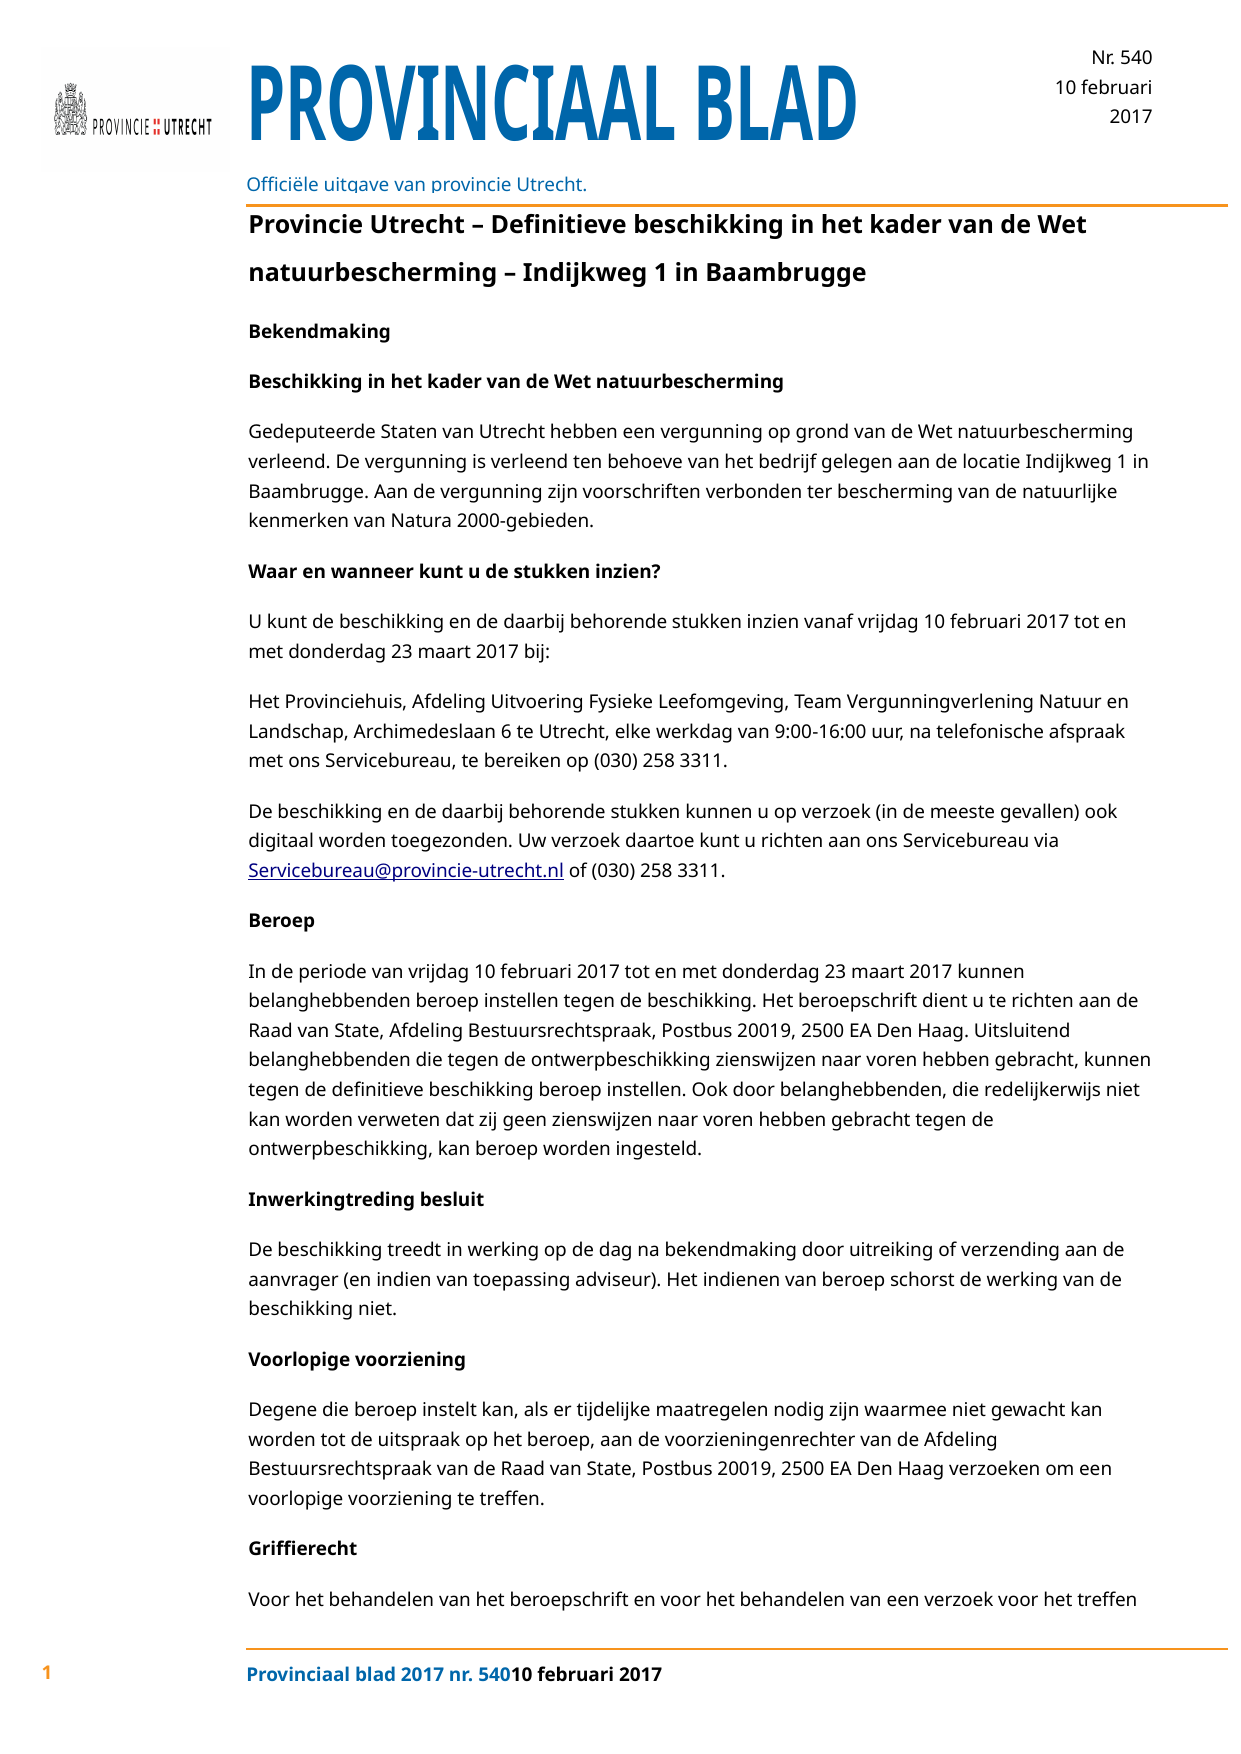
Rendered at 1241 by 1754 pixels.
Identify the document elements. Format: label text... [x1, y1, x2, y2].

text Voor het behandelen van het beroepschrift en voor het behandelen van een verzoek voor het treffen [248, 1586, 1152, 1612]
text Provincie Utrecht – Definitieve beschikking in het kader van de Wet natuurbescherming – Indijkweg 1 in Baambrugge [248, 207, 1152, 288]
text Bekendmaking [248, 318, 1152, 344]
text Beroep [248, 907, 1152, 933]
text U kunt de beschikking en de daarbij behorende stukken inzien vanaf vrijdag 10 februari 2017 tot en met donderdag 23 maart 2017 bij: [248, 608, 1152, 664]
text De beschikking en de daarbij behorende stukken kunnen u op verzoek (in de meeste gevallen) ook digitaal worden toegezonden. Uw verzoek daartoe kunt u richten aan ons Servicebureau via Servicebureau@provincie-utrecht.nl of (030) 258 3311. [248, 798, 1152, 883]
text Voorlopige voorziening [248, 1346, 1152, 1372]
text Beschikking in het kader van de Wet natuurbescherming [248, 368, 1152, 394]
picture [41, 47, 231, 172]
text In de periode van vrijdag 10 februari 2017 tot en met donderdag 23 maart 2017 kunnen belanghebbenden beroep instellen tegen de beschikking. Het beroepschrift dient u te richten aan de Raad van State, Afdeling Bestuursrechtspraak, Postbus 20019, 2500 EA Den Haag. Uitsluitend belanghebbenden die tegen de ontwerpbeschikking zienswijzen naar voren hebben gebracht, kunnen tegen de definitieve beschikking beroep instellen. Ook door belanghebbenden, die redelijkerwijs niet kan worden verweten dat zij geen zienswijzen naar voren hebben gebracht tegen de ontwerpbeschikking, kan beroep worden ingesteld. [248, 958, 1152, 1161]
text Griffierecht [248, 1535, 1152, 1561]
text De beschikking treedt in werking op de dag na bekendmaking door uitreiking of verzending aan de aanvrager (en indien van toepassing adviseur). Het indienen van beroep schorst de werking van de beschikking niet. [248, 1236, 1152, 1321]
text Gedeputeerde Staten van Utrecht hebben een vergunning op grond van de Wet natuurbescherming verleend. De vergunning is verleend ten behoeve van het bedrijf gelegen aan de locatie Indijkweg 1 in Baambrugge. Aan de vergunning zijn voorschriften verbonden ter bescherming van de natuurlijke kenmerken van Natura 2000-gebieden. [248, 419, 1152, 533]
text Waar en wanneer kunt u de stukken inzien? [248, 558, 1152, 584]
text Inwerkingtreding besluit [248, 1186, 1152, 1212]
text Degene die beroep instelt kan, als er tijdelijke maatregelen nodig zijn waarmee niet gewacht kan worden tot de uitspraak op het beroep, aan de voorzieningenrechter van de Afdeling Bestuursrechtspraak van de Raad van State, Postbus 20019, 2500 EA Den Haag verzoeken om een voorlopige voorziening te treffen. [248, 1396, 1152, 1511]
text Het Provinciehuis, Afdeling Uitvoering Fysieke Leefomgeving, Team Vergunningverlening Natuur en Landschap, Archimedeslaan 6 te Utrecht, elke werkdag van 9:00‑16:00 uur, na telefonische afspraak met ons Servicebureau, te bereiken op (030) 258 3311. [248, 688, 1152, 773]
